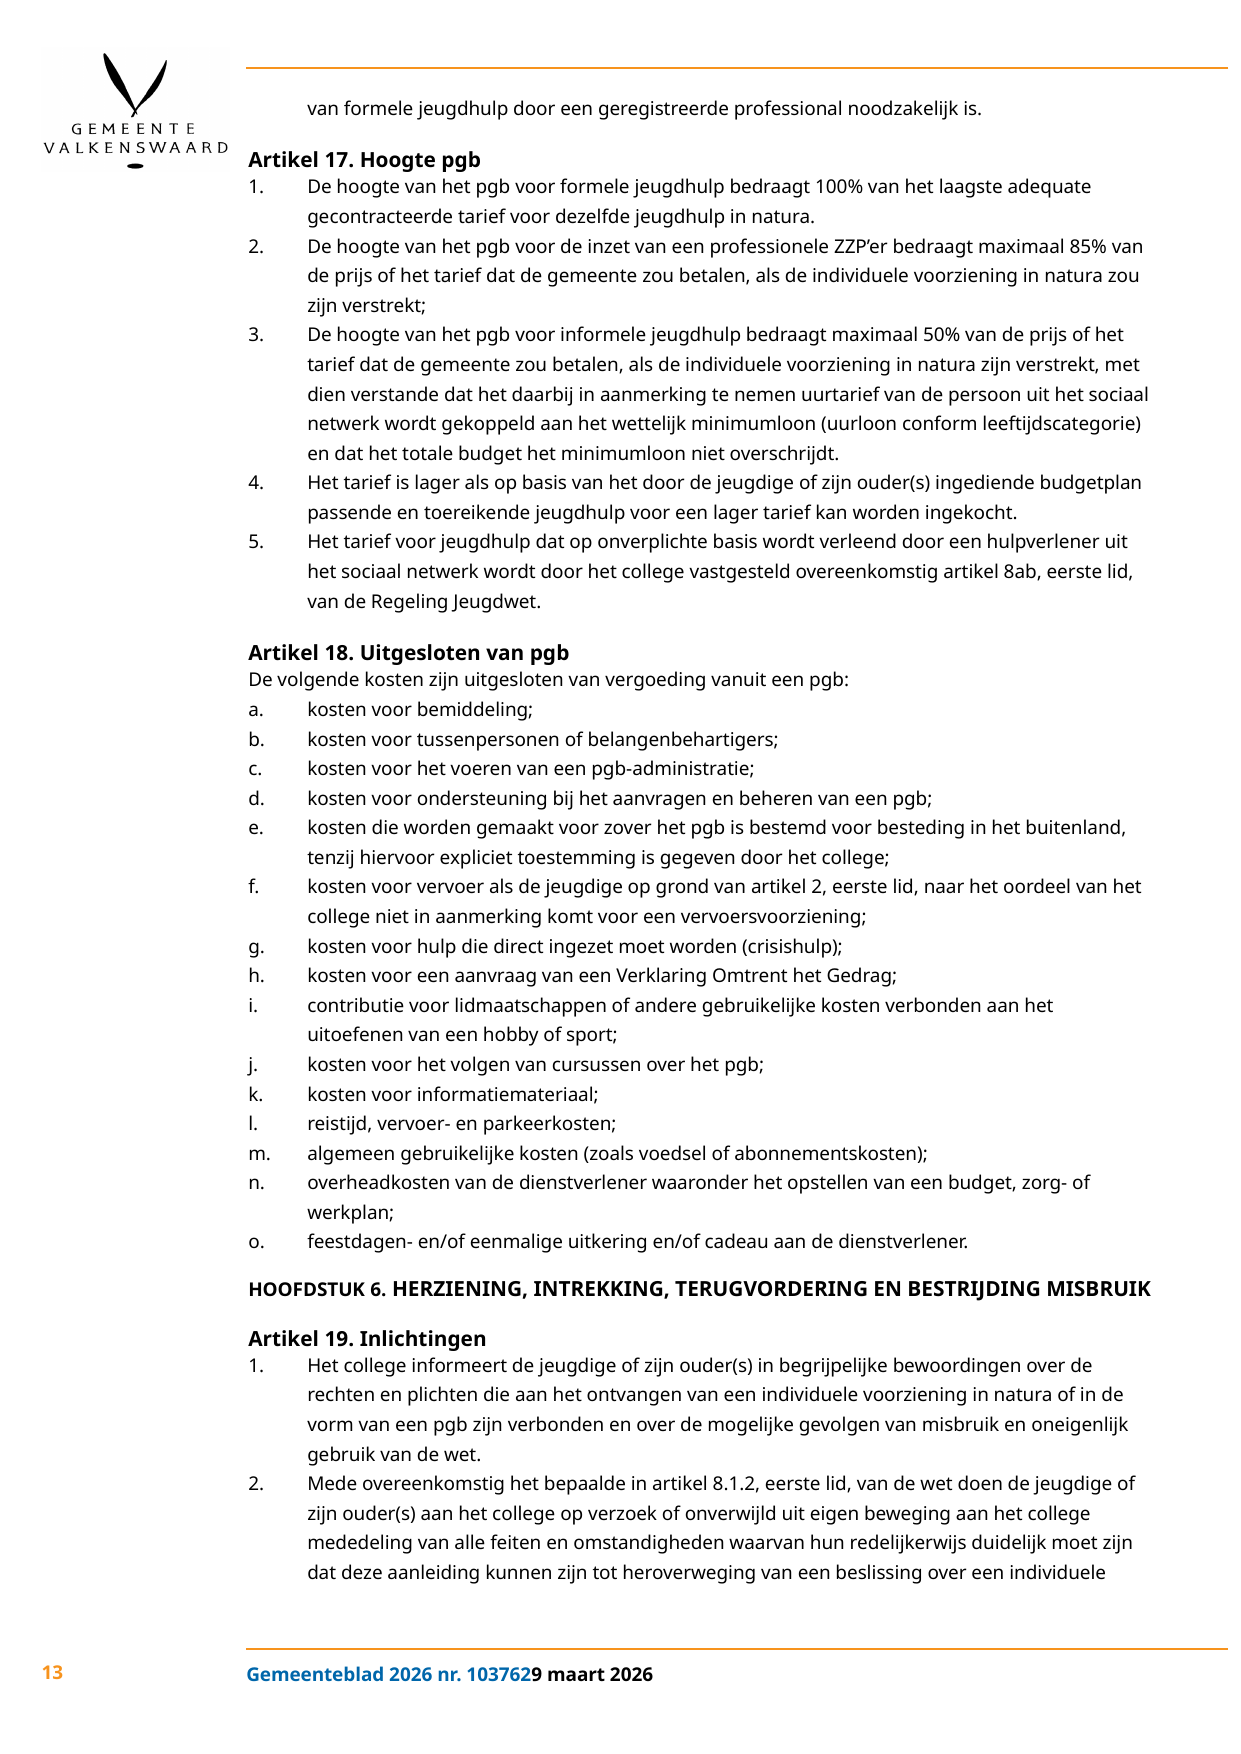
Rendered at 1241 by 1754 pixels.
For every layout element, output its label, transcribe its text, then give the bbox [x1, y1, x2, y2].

list De hoogte van het pgb voor formele jeugdhulp bedraagt 100% van het laagste adequate gecontracteerde tarief voor dezelfde jeugdhulp in natura. [248, 174, 1152, 229]
list kosten voor het voeren van een pgb-administratie; [248, 755, 1152, 781]
list De hoogte van het pgb voor informele jeugdhulp bedraagt maximaal 50% van de prijs of het tarief dat de gemeente zou betalen, als de individuele voorziening in natura zijn verstrekt, met dien verstande dat het daarbij in aanmerking te nemen uurtarief van de persoon uit het sociaal netwerk wordt gekoppeld aan het wettelijk minimumloon (uurloon conform leeftijdscategorie) en dat het totale budget het minimumloon niet overschrijdt. [248, 322, 1152, 466]
list contributie voor lidmaatschappen of andere gebruikelijke kosten verbonden aan het uitoefenen van een hobby of sport; [248, 992, 1152, 1047]
list Mede overeenkomstig het bepaalde in artikel 8.1.2, eerste lid, van de wet doen de jeugdige of zijn ouder(s) aan het college op verzoek of onverwijld uit eigen beweging aan het college mededeling van alle feiten en omstandigheden waarvan hun redelijkerwijs duidelijk moet zijn dat deze aanleiding kunnen zijn tot heroverweging van een beslissing over een individuele [248, 1470, 1152, 1585]
list De hoogte van het pgb voor de inzet van een professionele ZZP’er bedraagt maximaal 85% van de prijs of het tarief dat de gemeente zou betalen, als de individuele voorziening in natura zou zijn verstrekt; [248, 233, 1152, 318]
list Het tarief voor jeugdhulp dat op onverplichte basis wordt verleend door een hulpverlener uit het sociaal netwerk wordt door het college vastgesteld overeenkomstig artikel 8ab, eerste lid, van de Regeling Jeugdwet. [248, 529, 1152, 613]
picture [41, 47, 231, 172]
list feestdagen- en/of eenmalige uitkering en/of cadeau aan de dienstverlener. [248, 1229, 1152, 1254]
text Artikel 17. Hoogte pgb [248, 145, 1152, 174]
list reistijd, vervoer- en parkeerkosten; [248, 1110, 1152, 1136]
list algemeen gebruikelijke kosten (zoals voedsel of abonnementskosten); [248, 1140, 1152, 1166]
list van formele jeugdhulp door een geregistreerde professional noodzakelijk is. [248, 95, 1152, 121]
text De volgende kosten zijn uitgesloten van vergoeding vanuit een pgb: [248, 667, 1152, 692]
list kosten voor tussenpersonen of belangenbehartigers; [248, 726, 1152, 752]
list kosten voor informatiemateriaal; [248, 1081, 1152, 1107]
list Het college informeert de jeugdige of zijn ouder(s) in begrijpelijke bewoordingen over de rechten en plichten die aan het ontvangen van een individuele voorziening in natura of in de vorm van een pgb zijn verbonden en over de mogelijke gevolgen van misbruik en oneigenlijk gebruik van de wet. [248, 1352, 1152, 1467]
list kosten voor hulp die direct ingezet moet worden (crisishulp); [248, 933, 1152, 959]
list kosten voor ondersteuning bij het aanvragen en beheren van een pgb; [248, 785, 1152, 811]
list Het tarief is lager als op basis van het door de jeugdige of zijn ouder(s) ingediende budgetplan passende en toereikende jeugdhulp voor een lager tarief kan worden ingekocht. [248, 469, 1152, 525]
text Artikel 19. Inlichtingen [248, 1324, 1152, 1352]
list kosten voor vervoer als de jeugdige op grond van artikel 2, eerste lid, naar het oordeel van het college niet in aanmerking komt voor een vervoersvoorziening; [248, 874, 1152, 929]
list kosten voor het volgen van cursussen over het pgb; [248, 1051, 1152, 1077]
text Artikel 18. Uitgesloten van pgb [248, 638, 1152, 667]
list kosten voor bemiddeling; [248, 696, 1152, 722]
list overheadkosten van de dienstverlener waaronder het opstellen van een budget, zorg- of werkplan; [248, 1169, 1152, 1225]
text HOOFDSTUK 6. HERZIENING, INTREKKING, TERUGVORDERING EN BESTRIJDING MISBRUIK [248, 1274, 1152, 1303]
list kosten voor een aanvraag van een Verklaring Omtrent het Gedrag; [248, 962, 1152, 988]
list kosten die worden gemaakt voor zover het pgb is bestemd voor besteding in het buitenland, tenzij hiervoor expliciet toestemming is gegeven door het college; [248, 814, 1152, 870]
